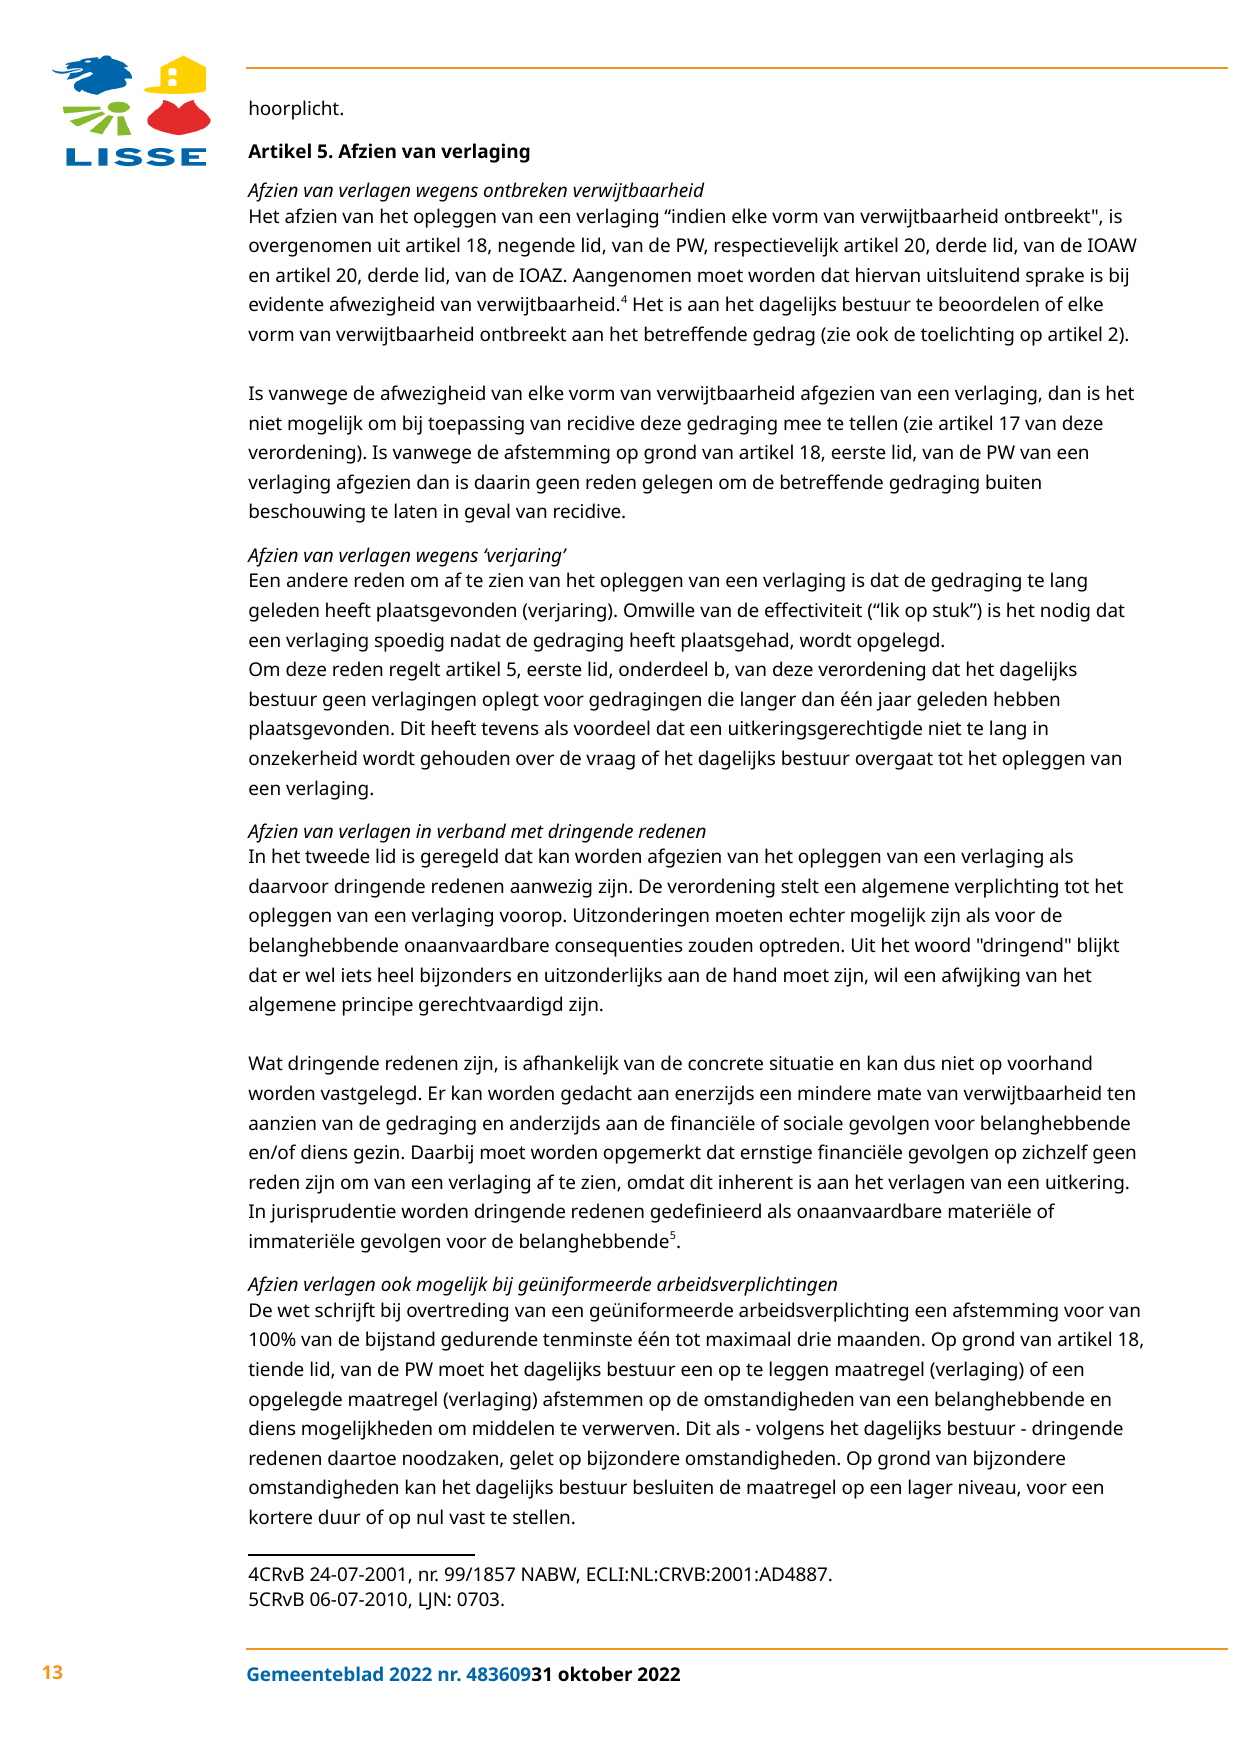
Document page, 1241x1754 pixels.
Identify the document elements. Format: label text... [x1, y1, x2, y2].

text Afzien van verlagen wegens ontbreken verwijtbaarheid [248, 177, 1152, 203]
text CRvB 06-07-2010, LJN: 0703. [248, 1586, 1152, 1612]
text Artikel 5. Afzien van verlaging [248, 138, 1152, 164]
text hoorplicht. [248, 95, 1152, 121]
picture [41, 47, 231, 172]
text CRvB 24-07-2001, nr. 99/1857 NABW, ECLI:NL:CRVB:2001:AD4887. [248, 1561, 1152, 1586]
text Afzien verlagen ook mogelijk bij geüniformeerde arbeidsverplichtingen [248, 1271, 1152, 1297]
text Is vanwege de afwezigheid van elke vorm van verwijtbaarheid afgezien van een verlaging, dan is het niet mogelijk om bij toepassing van recidive deze gedraging mee te tellen (zie artikel 17 van deze verordening). Is vanwege de afstemming op grond van artikel 18, eerste lid, van de PW van een verlaging afgezien dan is daarin geen reden gelegen om de betreffende gedraging buiten beschouwing te laten in geval van recidive. [248, 380, 1152, 524]
text Afzien van verlagen in verband met dringende redenen [248, 818, 1152, 843]
text Om deze reden regelt artikel 5, eerste lid, onderdeel b, van deze verordening dat het dagelijks bestuur geen verlagingen oplegt voor gedragingen die langer dan één jaar geleden hebben plaatsgevonden. Dit heeft tevens als voordeel dat een uitkeringsgerechtigde niet te lang in onzekerheid wordt gehouden over de vraag of het dagelijks bestuur overgaat tot het opleggen van een verlaging. [248, 656, 1152, 800]
text Wat dringende redenen zijn, is afhankelijk van de concrete situatie en kan dus niet op voorhand worden vastgelegd. Er kan worden gedacht aan enerzijds een mindere mate van verwijtbaarheid ten aanzien van de gedraging en anderzijds aan de financiële of sociale gevolgen voor belanghebbende en/of diens gezin. Daarbij moet worden opgemerkt dat ernstige financiële gevolgen op zichzelf geen reden zijn om van een verlaging af te zien, omdat dit inherent is aan het verlagen van een uitkering. In jurisprudentie worden dringende redenen gedefinieerd als onaanvaardbare materiële of immateriële gevolgen voor de belanghebbende. [248, 1051, 1152, 1254]
text Een andere reden om af te zien van het opleggen van een verlaging is dat de gedraging te lang geleden heeft plaatsgevonden (verjaring). Omwille van de effectiviteit (“lik op stuk”) is het nodig dat een verlaging spoedig nadat de gedraging heeft plaatsgehad, wordt opgelegd. [248, 568, 1152, 652]
text In het tweede lid is geregeld dat kan worden afgezien van het opleggen van een verlaging als daarvoor dringende redenen aanwezig zijn. De verordening stelt een algemene verplichting tot het opleggen van een verlaging voorop. Uitzonderingen moeten echter mogelijk zijn als voor de belanghebbende onaanvaardbare consequenties zouden optreden. Uit het woord "dringend" blijkt dat er wel iets heel bijzonders en uitzonderlijks aan de hand moet zijn, wil een afwijking van het algemene principe gerechtvaardigd zijn. [248, 843, 1152, 1017]
text Afzien van verlagen wegens ‘verjaring’ [248, 542, 1152, 568]
text De wet schrijft bij overtreding van een geüniformeerde arbeidsverplichting een afstemming voor van 100% van de bijstand gedurende tenminste één tot maximaal drie maanden. Op grond van artikel 18, tiende lid, van de PW moet het dagelijks bestuur een op te leggen maatregel (verlaging) of een opgelegde maatregel (verlaging) afstemmen op de omstandigheden van een belanghebbende en diens mogelijkheden om middelen te verwerven. Dit als - volgens het dagelijks bestuur - dringende redenen daartoe noodzaken, gelet op bijzondere omstandigheden. Op grond van bijzondere omstandigheden kan het dagelijks bestuur besluiten de maatregel op een lager niveau, voor een kortere duur of op nul vast te stellen. [248, 1297, 1152, 1530]
text Het afzien van het opleggen van een verlaging “indien elke vorm van verwijtbaarheid ontbreekt", is overgenomen uit artikel 18, negende lid, van de PW, respectievelijk artikel 20, derde lid, van de IOAW en artikel 20, derde lid, van de IOAZ. Aangenomen moet worden dat hiervan uitsluitend sprake is bij evidente afwezigheid van verwijtbaarheid. Het is aan het dagelijks bestuur te beoordelen of elke vorm van verwijtbaarheid ontbreekt aan het betreffende gedrag (zie ook de toelichting op artikel 2). [248, 203, 1152, 347]
